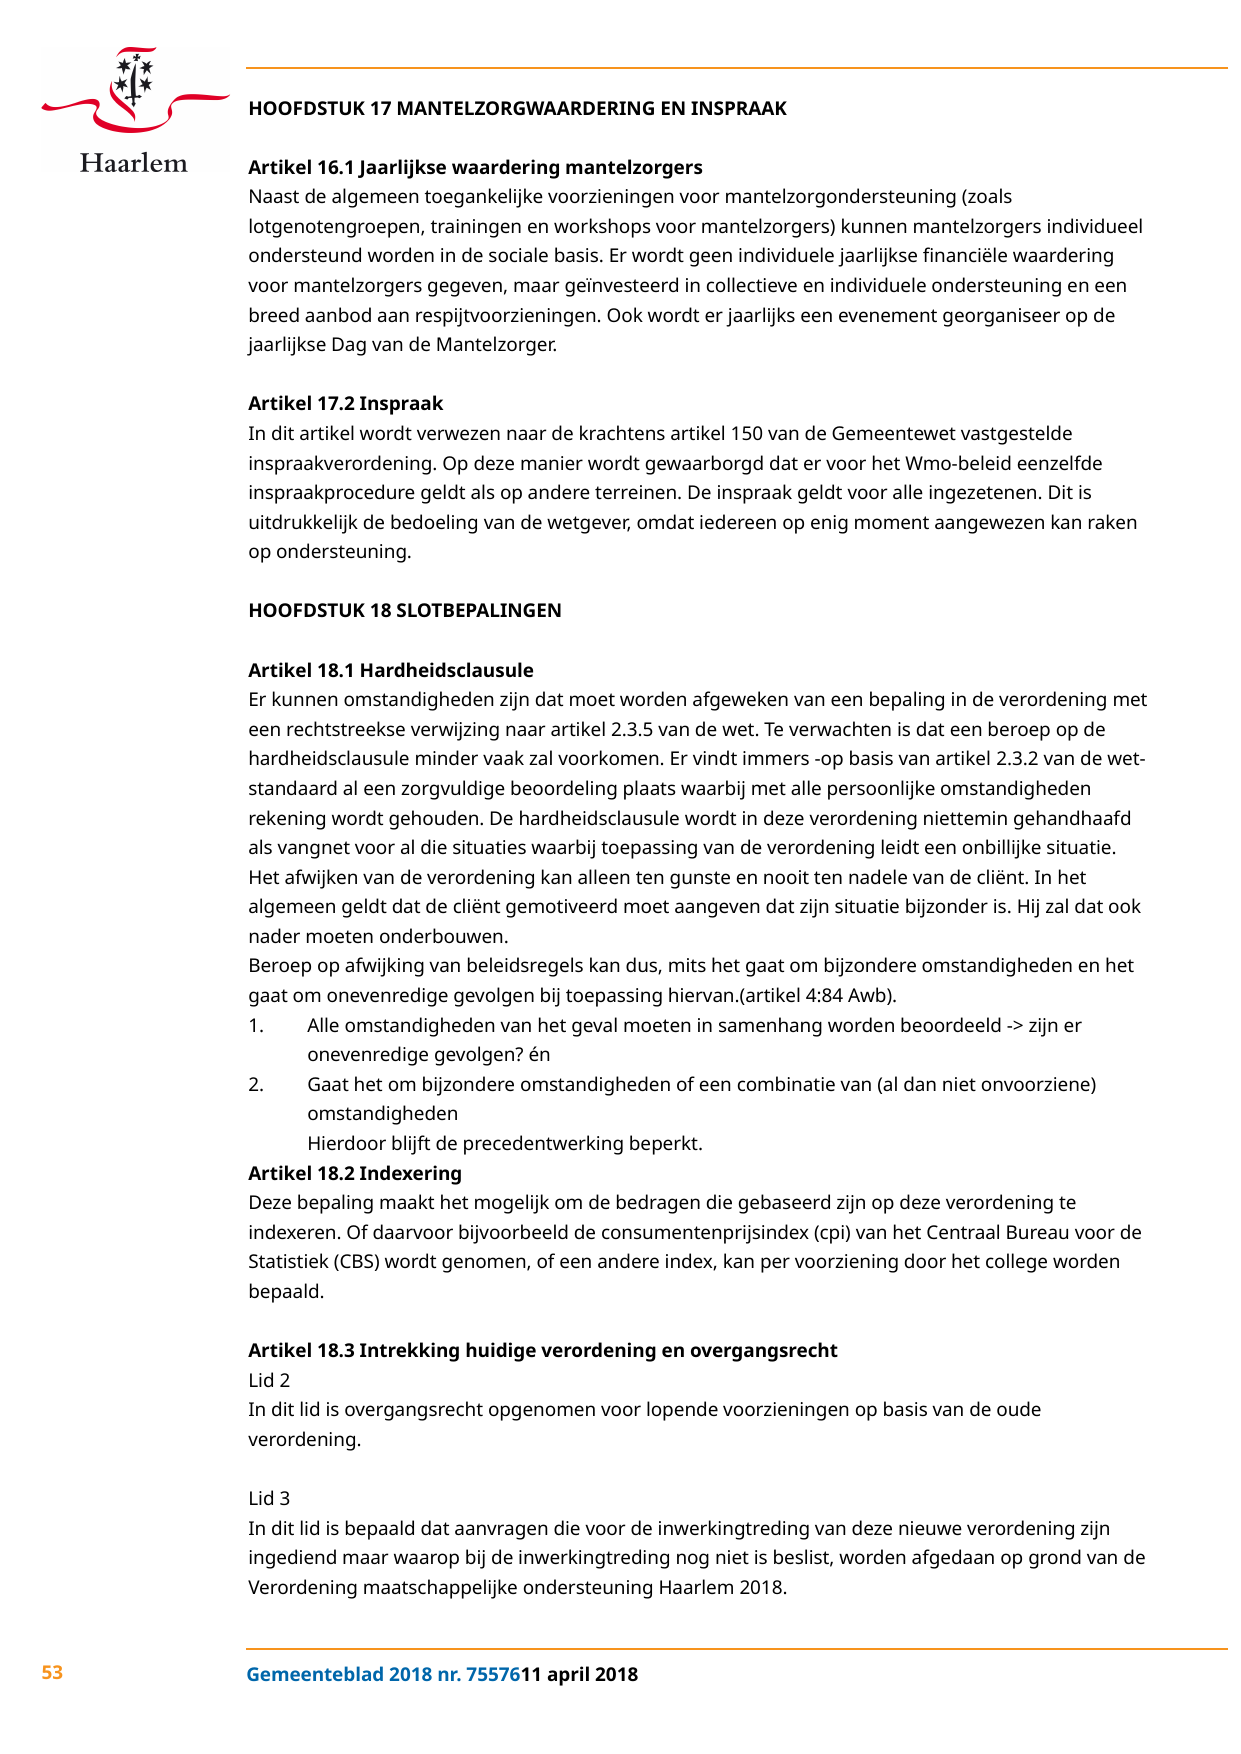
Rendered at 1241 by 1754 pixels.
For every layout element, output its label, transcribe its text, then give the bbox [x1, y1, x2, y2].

picture [41, 47, 231, 172]
text HOOFDSTUK 18 SLOTBEPALINGEN [248, 598, 1152, 623]
text Het afwijken van de verordening kan alleen ten gunste en nooit ten nadele van de cliënt. In het algemeen geldt dat de cliënt gemotiveerd moet aangeven dat zijn situatie bijzonder is. Hij zal dat ook nader moeten onderbouwen. [248, 864, 1152, 949]
text Lid 2 [248, 1367, 1152, 1393]
text Artikel 18.3 Intrekking huidige verordening en overgangsrecht [248, 1337, 1152, 1363]
text Deze bepaling maakt het mogelijk om de bedragen die gebaseerd zijn op deze verordening te indexeren. Of daarvoor bijvoorbeeld de consumentenprijsindex (cpi) van het Centraal Bureau voor de Statistiek (CBS) wordt genomen, of een andere index, kan per voorziening door het college worden bepaald. [248, 1189, 1152, 1304]
text HOOFDSTUK 17 MANTELZORGWAARDERING EN INSPRAAK [248, 95, 1152, 121]
list Gaat het om bijzondere omstandigheden of een combinatie van (al dan niet onvoorziene) omstandigheden [248, 1071, 1152, 1126]
text In dit lid is overgangsrecht opgenomen voor lopende voorzieningen op basis van de oude verordening. [248, 1396, 1152, 1452]
text In dit artikel wordt verwezen naar de krachtens artikel 150 van de Gemeentewet vastgestelde inspraakverordening. Op deze manier wordt gewaarborgd dat er voor het Wmo-beleid eenzelfde inspraakprocedure geldt als op andere terreinen. De inspraak geldt voor alle ingezetenen. Dit is uitdrukkelijk de bedoeling van de wetgever, omdat iedereen op enig moment aangewezen kan raken op ondersteuning. [248, 420, 1152, 564]
list Alle omstandigheden van het geval moeten in samenhang worden beoordeeld -> zijn er onevenredige gevolgen? én [248, 1012, 1152, 1067]
text Lid 3 [248, 1485, 1152, 1511]
text Naast de algemeen toegankelijke voorzieningen voor mantelzorgondersteuning (zoals lotgenotengroepen, trainingen en workshops voor mantelzorgers) kunnen mantelzorgers individueel ondersteund worden in de sociale basis. Er wordt geen individuele jaarlijkse financiële waardering voor mantelzorgers gegeven, maar geïnvesteerd in collectieve en individuele ondersteuning en een breed aanbod aan respijtvoorzieningen. Ook wordt er jaarlijks een evenement georganiseer op de jaarlijkse Dag van de Mantelzorger. [248, 183, 1152, 357]
text Artikel 17.2 Inspraak [248, 391, 1152, 416]
list Hierdoor blijft de precedentwerking beperkt. [248, 1130, 1152, 1156]
text Beroep op afwijking van beleidsregels kan dus, mits het gaat om bijzondere omstandigheden en het gaat om onevenredige gevolgen bij toepassing hiervan.(artikel 4:84 Awb). [248, 953, 1152, 1008]
text Artikel 16.1 Jaarlijkse waardering mantelzorgers [248, 154, 1152, 180]
text Artikel 18.1 Hardheidsclausule [248, 657, 1152, 683]
text Artikel 18.2 Indexering [248, 1160, 1152, 1186]
text Er kunnen omstandigheden zijn dat moet worden afgeweken van een bepaling in de verordening met een rechtstreekse verwijzing naar artikel 2.3.5 van de wet. Te verwachten is dat een beroep op de hardheidsclausule minder vaak zal voorkomen. Er vindt immers -op basis van artikel 2.3.2 van de wet- standaard al een zorgvuldige beoordeling plaats waarbij met alle persoonlijke omstandigheden rekening wordt gehouden. De hardheidsclausule wordt in deze verordening niettemin gehandhaafd als vangnet voor al die situaties waarbij toepassing van de verordening leidt een onbillijke situatie. [248, 686, 1152, 860]
text In dit lid is bepaald dat aanvragen die voor de inwerkingtreding van deze nieuwe verordening zijn ingediend maar waarop bij de inwerkingtreding nog niet is beslist, worden afgedaan op grond van de Verordening maatschappelijke ondersteuning Haarlem 2018. [248, 1515, 1152, 1600]
